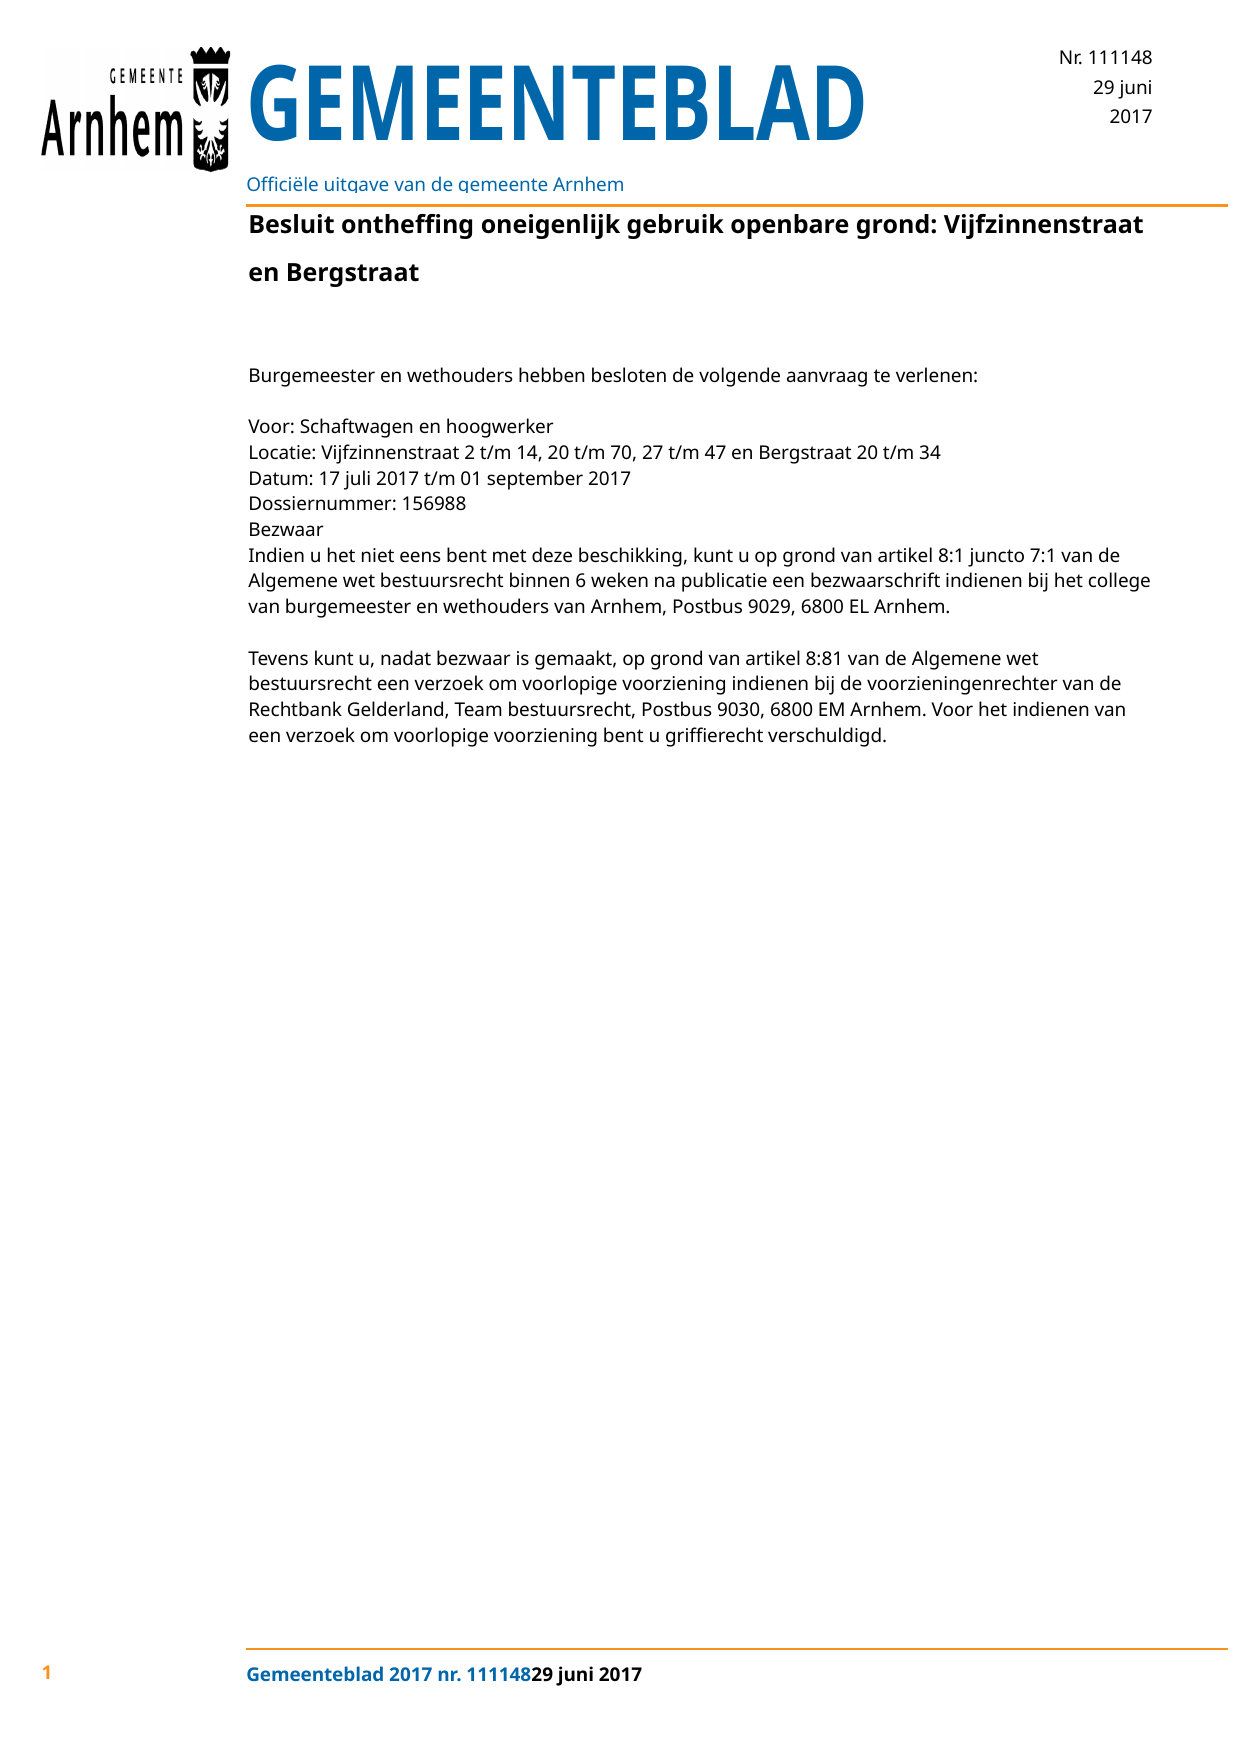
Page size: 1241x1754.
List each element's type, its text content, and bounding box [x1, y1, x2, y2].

text Indien u het niet eens bent met deze beschikking, kunt u op grond van artikel 8:1 juncto 7:1 van de Algemene wet bestuursrecht binnen 6 weken na publicatie een bezwaarschrift indienen bij het college van burgemeester en wethouders van Arnhem, Postbus 9029, 6800 EL Arnhem. [248, 542, 1152, 619]
text Besluit ontheffing oneigenlijk gebruik openbare grond: Vijfzinnenstraat en Bergstraat [248, 207, 1152, 288]
text Bezwaar [248, 516, 1152, 542]
text Locatie: Vijfzinnenstraat 2 t/m 14, 20 t/m 70, 27 t/m 47 en Bergstraat 20 t/m 34 [248, 439, 1152, 465]
picture [41, 47, 231, 172]
text Burgemeester en wethouders hebben besloten de volgende aanvraag te verlenen: [248, 362, 1152, 388]
text Datum: 17 juli 2017 t/m 01 september 2017 [248, 465, 1152, 491]
text Tevens kunt u, nadat bezwaar is gemaakt, op grond van artikel 8:81 van de Algemene wet bestuursrecht een verzoek om voorlopige voorziening indienen bij de voorzieningenrechter van de Rechtbank Gelderland, Team bestuursrecht, Postbus 9030, 6800 EM Arnhem. Voor het indienen van een verzoek om voorlopige voorziening bent u griffierecht verschuldigd. [248, 645, 1152, 748]
text Dossiernummer: 156988 [248, 491, 1152, 516]
text Voor: Schaftwagen en hoogwerker [248, 413, 1152, 439]
